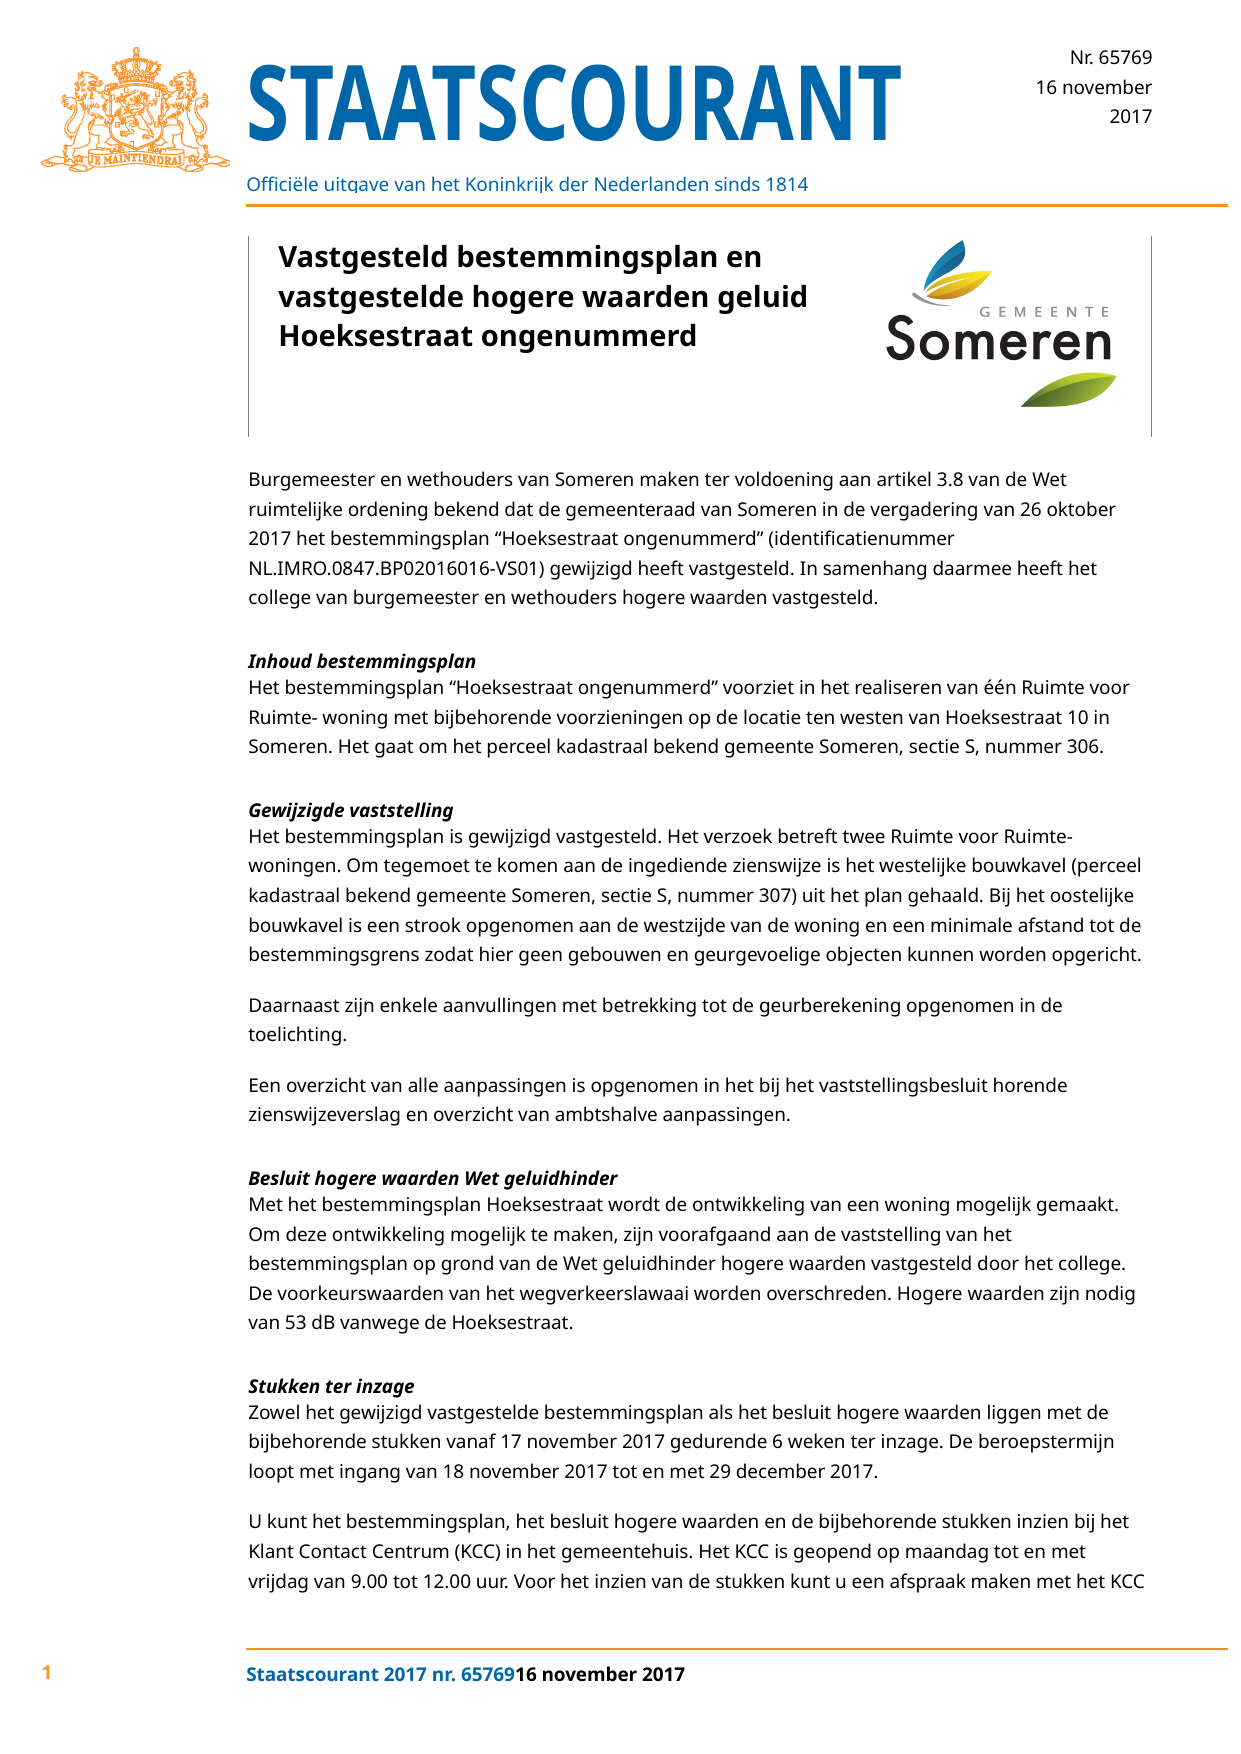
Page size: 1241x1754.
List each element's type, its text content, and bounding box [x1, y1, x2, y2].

text Het bestemmingsplan is gewijzigd vastgesteld. Het verzoek betreft twee Ruimte voor Ruimte- woningen. Om tegemoet te komen aan de ingediende zienswijze is het westelijke bouwkavel (perceel kadastraal bekend gemeente Someren, sectie S, nummer 307) uit het plan gehaald. Bij het oostelijke bouwkavel is een strook opgenomen aan de westzijde van de woning en een minimale afstand tot de bestemmingsgrens zodat hier geen gebouwen en geurgevoelige objecten kunnen worden opgericht. [248, 823, 1152, 967]
text Met het bestemmingsplan Hoeksestraat wordt de ontwikkeling van een woning mogelijk gemaakt. Om deze ontwikkeling mogelijk te maken, zijn voorafgaand aan de vaststelling van het bestemmingsplan op grond van de Wet geluidhinder hogere waarden vastgesteld door het college. De voorkeurswaarden van het wegverkeerslawaai worden overschreden. Hogere waarden zijn nodig van 53 dB vanwege de Hoeksestraat. [248, 1191, 1152, 1335]
text Zowel het gewijzigd vastgestelde bestemmingsplan als het besluit hogere waarden liggen met de bijbehorende stukken vanaf 17 november 2017 gedurende 6 weken ter inzage. De beroepstermijn loopt met ingang van 18 november 2017 tot en met 29 december 2017. [248, 1399, 1152, 1484]
text Stukken ter inzage [248, 1373, 1152, 1399]
text Besluit hogere waarden Wet geluidhinder [248, 1165, 1152, 1191]
text U kunt het bestemmingsplan, het besluit hogere waarden en de bijbehorende stukken inzien bij het Klant Contact Centrum (KCC) in het gemeentehuis. Het KCC is geopend op maandag tot en met vrijdag van 9.00 tot 12.00 uur. Voor het inzien van de stukken kunt u een afspraak maken met het KCC [248, 1509, 1152, 1594]
text Burgemeester en wethouders van Someren maken ter voldoening aan artikel 3.8 van de Wet ruimtelijke ordening bekend dat de gemeenteraad van Someren in de vergadering van 26 oktober 2017 het bestemmingsplan “Hoeksestraat ongenummerd” (identificatienummer NL.IMRO.0847.BP02016016-VS01) gewijzigd heeft vastgesteld. In samenhang daarmee heeft het college van burgemeester en wethouders hogere waarden vastgesteld. [248, 466, 1152, 610]
table_header Vastgesteld bestemmingsplan en vastgestelde hogere waarden geluid Hoeksestraat ongenummerd [249, 236, 850, 437]
text Inhoud bestemmingsplan [248, 648, 1152, 674]
text Daarnaast zijn enkele aanvullingen met betrekking tot de geurberekening opgenomen in de toelichting. [248, 992, 1152, 1047]
picture [41, 47, 231, 172]
picture [882, 236, 1119, 411]
text Een overzicht van alle aanpassingen is opgenomen in het bij het vaststellingsbesluit horende zienswijzeverslag en overzicht van ambtshalve aanpassingen. [248, 1072, 1152, 1127]
table_header [850, 236, 1151, 437]
text Het bestemmingsplan “Hoeksestraat ongenummerd” voorziet in het realiseren van één Ruimte voor Ruimte- woning met bijbehorende voorzieningen op de locatie ten westen van Hoeksestraat 10 in Someren. Het gaat om het perceel kadastraal bekend gemeente Someren, sectie S, nummer 306. [248, 674, 1152, 759]
text Gewijzigde vaststelling [248, 797, 1152, 823]
